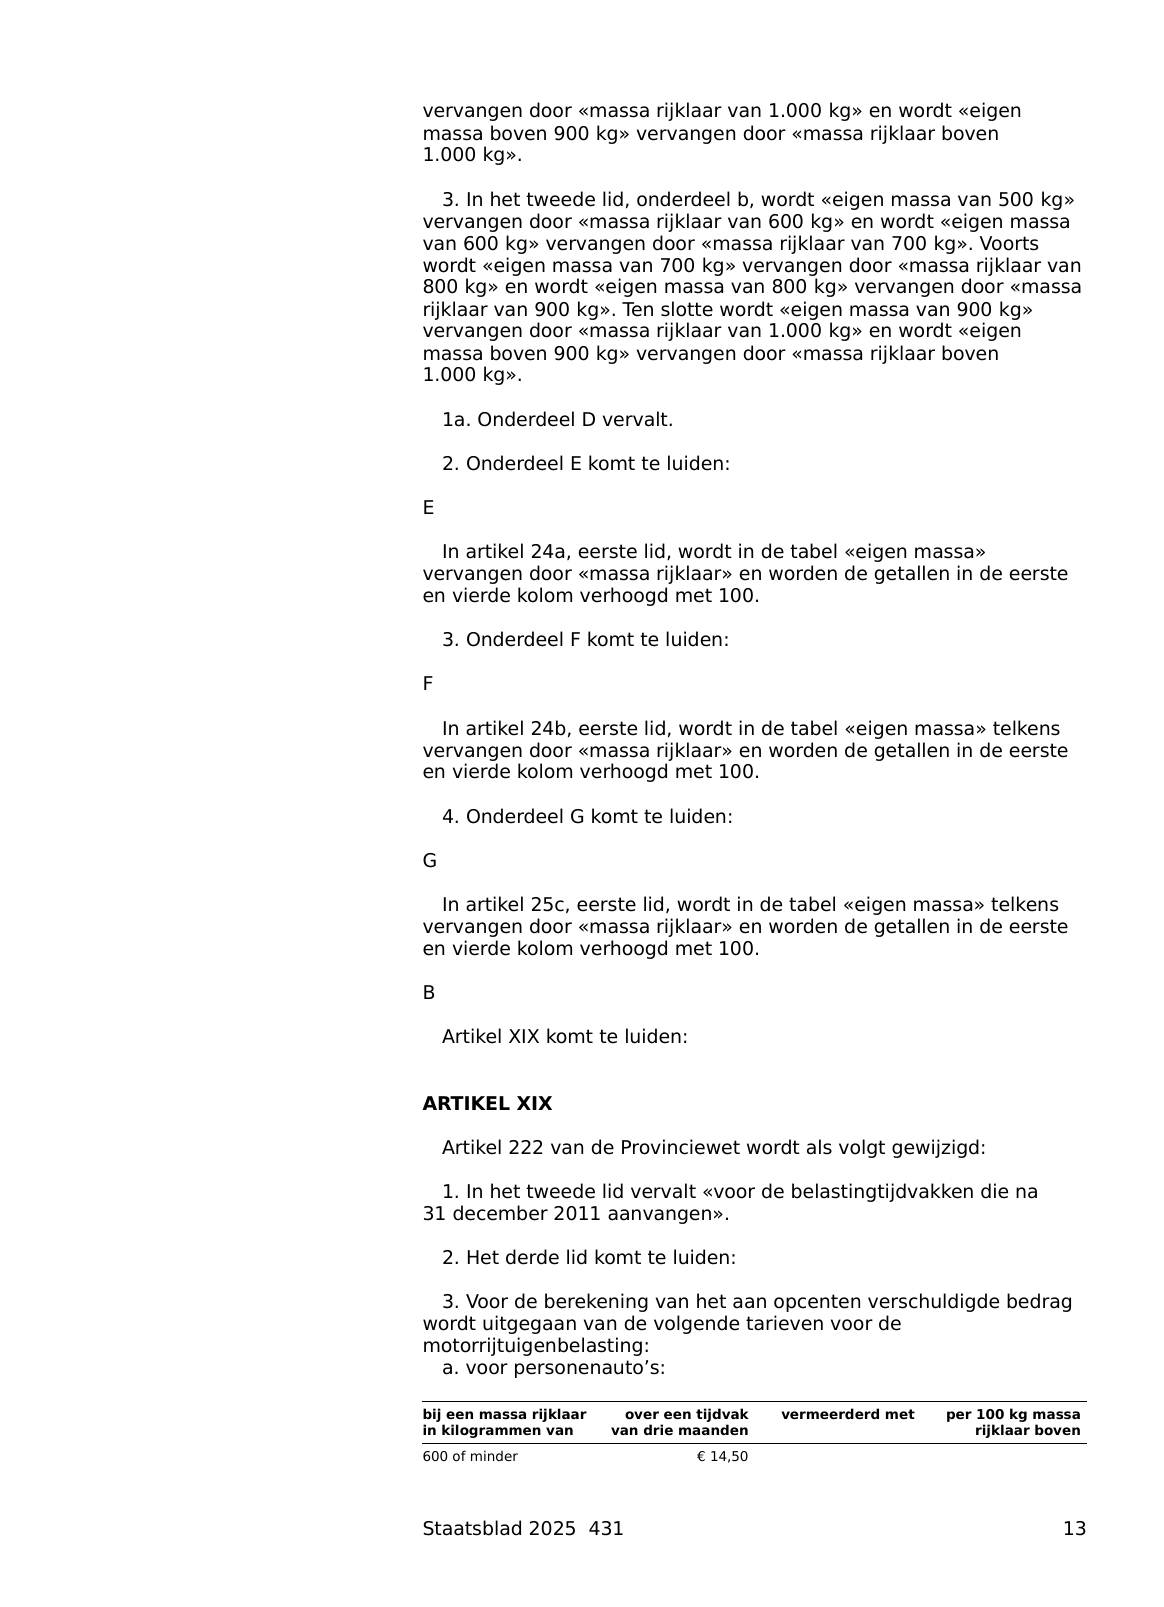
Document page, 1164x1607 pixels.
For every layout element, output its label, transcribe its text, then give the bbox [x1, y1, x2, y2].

table_header vermeerderd met [754, 1402, 921, 1443]
text B [422, 982, 1087, 1004]
table_cell 600 of minder [422, 1444, 588, 1464]
text In artikel 24a, eerste lid, wordt in de tabel «eigen massa» vervangen door «massa rijklaar» en worden de getallen in de eerste en vierde kolom verhoogd met 100. [422, 541, 1087, 607]
text 2. Het derde lid komt te luiden: [422, 1247, 1087, 1269]
text In artikel 24b, eerste lid, wordt in de tabel «eigen massa» telkens vervangen door «massa rijklaar» en worden de getallen in de eerste en vierde kolom verhoogd met 100. [422, 717, 1087, 783]
text vervangen door «massa rijklaar van 1.000 kg» en wordt «eigen massa boven 900 kg» vervangen door «massa rijklaar boven 1.000 kg». [422, 100, 1087, 166]
table_header over een tijdvak van drie maanden [588, 1402, 754, 1443]
text a. voor personenauto’s: [422, 1357, 1087, 1379]
text G [422, 850, 1087, 872]
text 1. In het tweede lid vervalt «voor de belastingtijdvakken die na 31 december 2011 aanvangen». [422, 1181, 1087, 1225]
text 3. Onderdeel F komt te luiden: [422, 629, 1087, 651]
text E [422, 497, 1087, 519]
text In artikel 25c, eerste lid, wordt in de tabel «eigen massa» telkens vervangen door «massa rijklaar» en worden de getallen in de eerste en vierde kolom verhoogd met 100. [422, 894, 1087, 960]
text 3. Voor de berekening van het aan opcenten verschuldigde bedrag wordt uitgegaan van de volgende tarieven voor de motorrijtuigenbelasting: [422, 1291, 1087, 1357]
table_header per 100 kg massa rijklaar boven [921, 1402, 1087, 1443]
text F [422, 673, 1087, 695]
table_cell € 14,50 [588, 1444, 754, 1464]
text 2. Onderdeel E komt te luiden: [422, 453, 1087, 475]
text Artikel XIX komt te luiden: [422, 1026, 1087, 1048]
text Artikel 222 van de Provinciewet wordt als volgt gewijzigd: [422, 1137, 1087, 1159]
table_cell [921, 1444, 1087, 1464]
subtitle ARTIKEL XIX [422, 1093, 1087, 1114]
text 1a. Onderdeel D vervalt. [422, 408, 1087, 431]
table_header bij een massa rijklaar in kilogrammen van [422, 1402, 588, 1443]
text 4. Onderdeel G komt te luiden: [422, 806, 1087, 828]
table_cell [754, 1444, 921, 1464]
text 3. In het tweede lid, onderdeel b, wordt «eigen massa van 500 kg» vervangen door «massa rijklaar van 600 kg» en wordt «eigen massa van 600 kg» vervangen door «massa rijklaar van 700 kg». Voorts wordt «eigen massa van 700 kg» vervangen door «massa rijklaar van 800 kg» en wordt «eigen massa van 800 kg» vervangen door «massa rijklaar van 900 kg». Ten slotte wordt «eigen massa van 900 kg» vervangen door «massa rijklaar van 1.000 kg» en wordt «eigen massa boven 900 kg» vervangen door «massa rijklaar boven 1.000 kg». [422, 188, 1087, 386]
